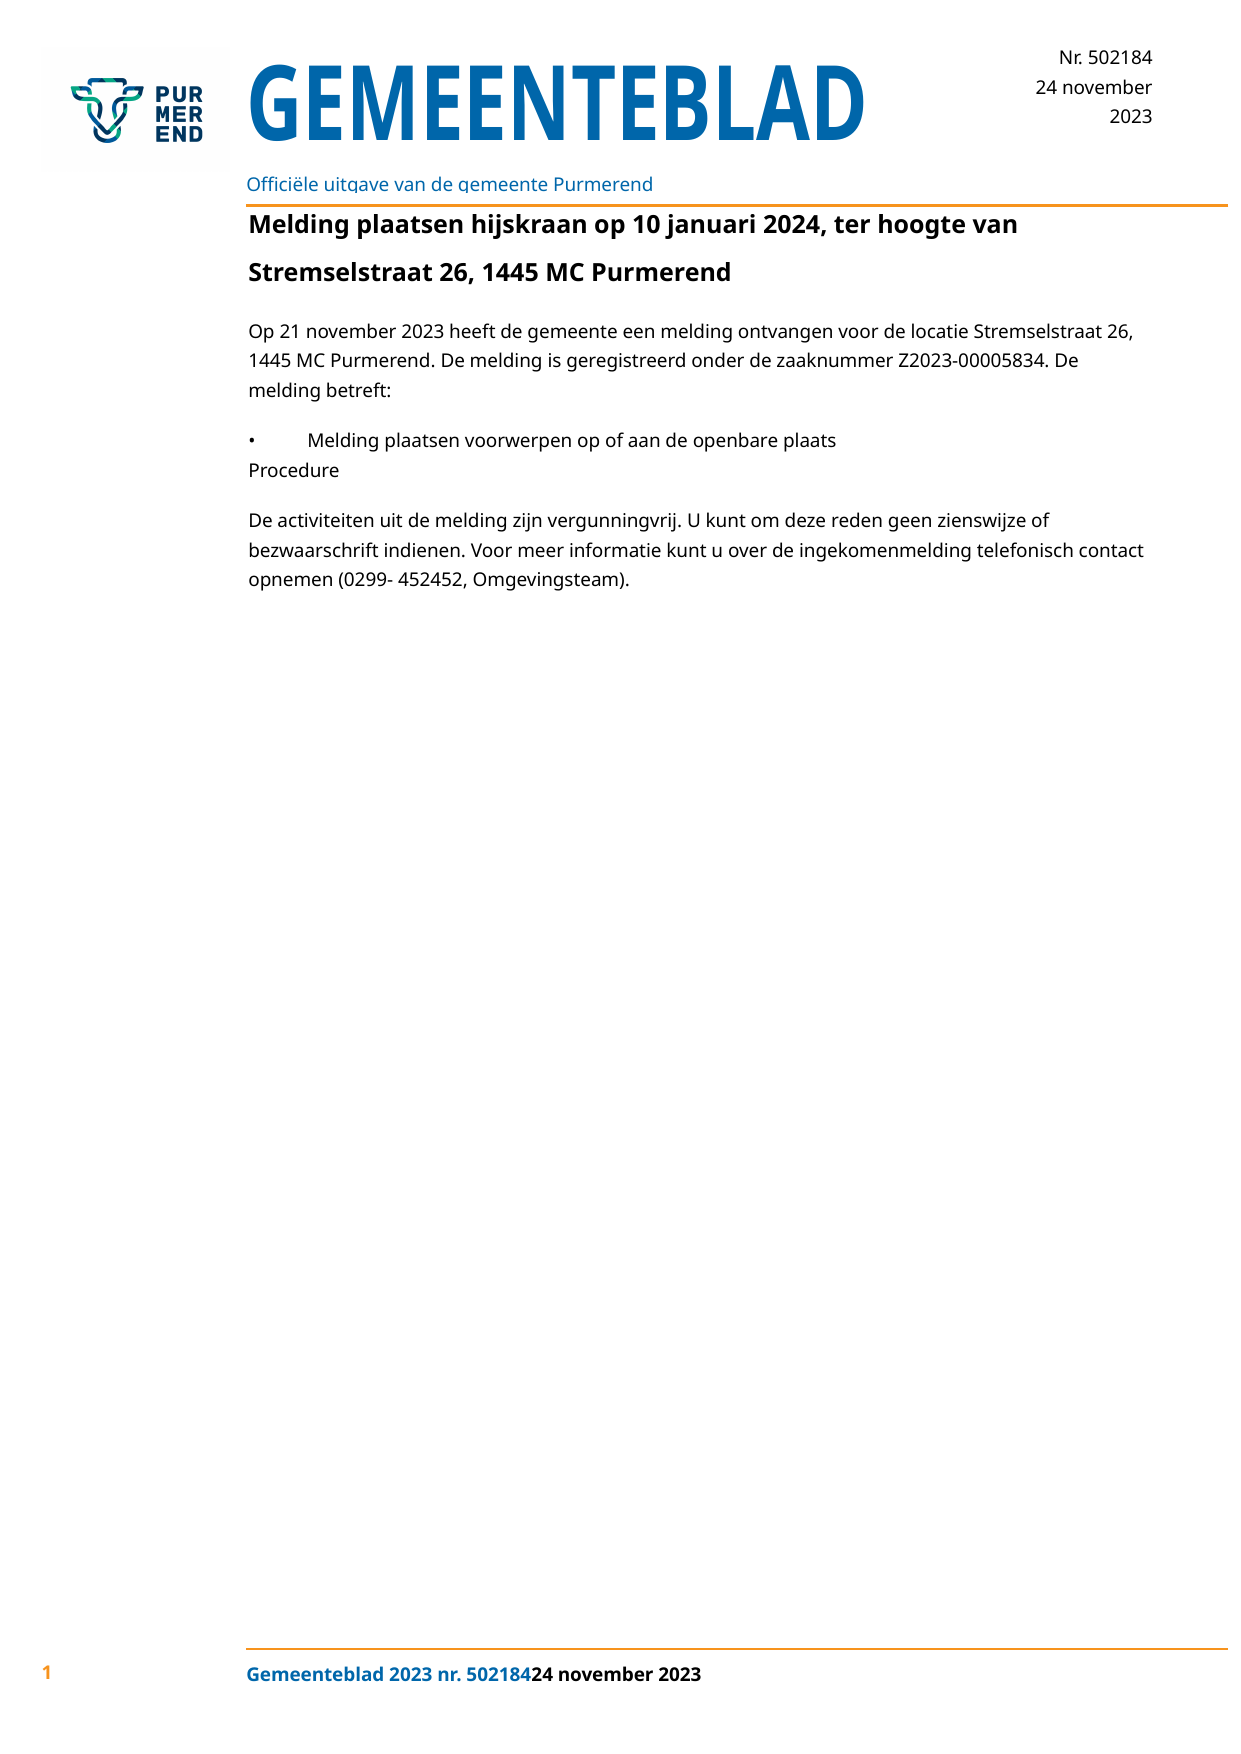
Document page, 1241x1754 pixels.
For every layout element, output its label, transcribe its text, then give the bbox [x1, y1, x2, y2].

text De activiteiten uit de melding zijn vergunningvrij. U kunt om deze reden geen zienswijze of bezwaarschrift indienen. Voor meer informatie kunt u over de ingekomenmelding telefonisch contact opnemen (0299- 452452, Omgevingsteam). [248, 507, 1152, 592]
text Procedure [248, 457, 1152, 483]
list Melding plaatsen voorwerpen op of aan de openbare plaats [248, 427, 1152, 453]
picture [41, 47, 231, 172]
text Op 21 november 2023 heeft de gemeente een melding ontvangen voor de locatie Stremselstraat 26, 1445 MC Purmerend. De melding is geregistreerd onder de zaaknummer Z2023-00005834. De melding betreft: [248, 318, 1152, 403]
text Melding plaatsen hijskraan op 10 januari 2024, ter hoogte van Stremselstraat 26, 1445 MC Purmerend [248, 207, 1152, 288]
